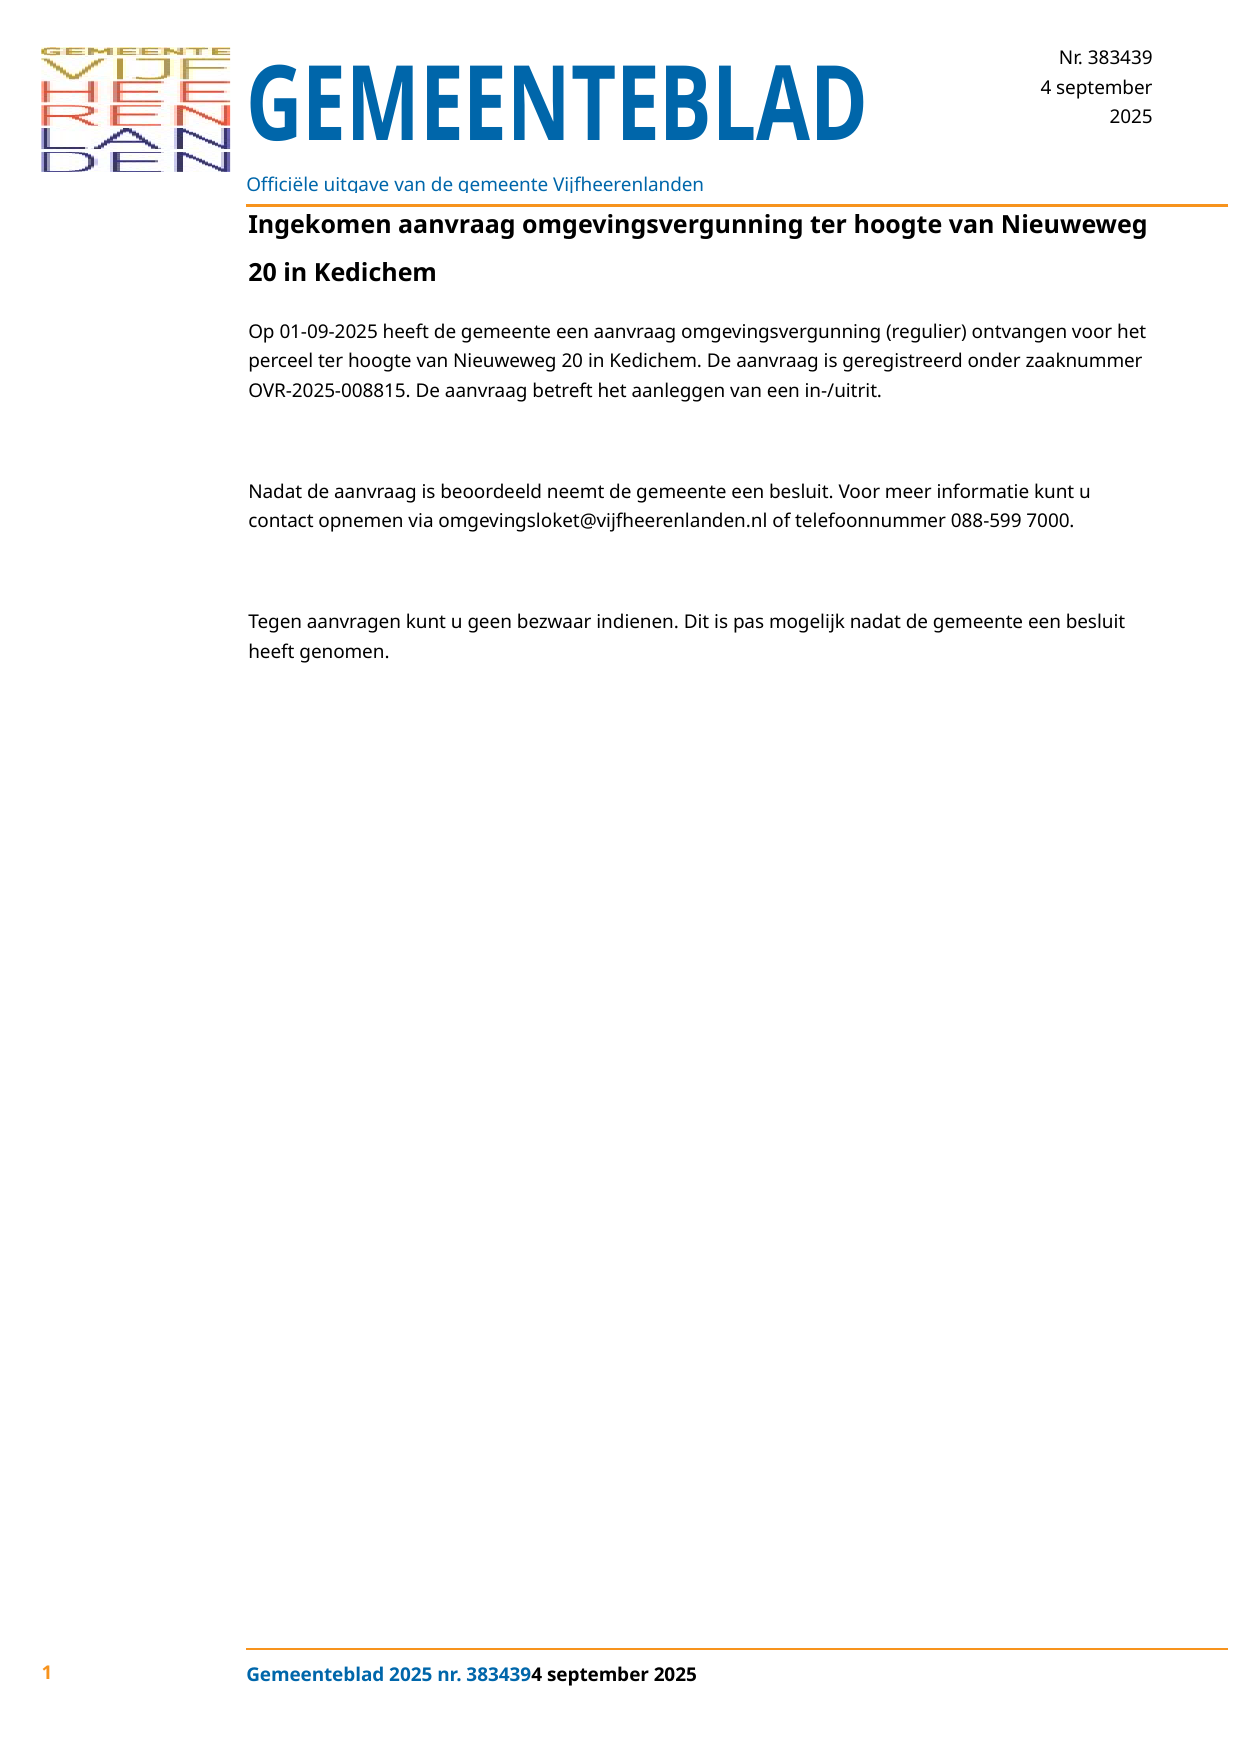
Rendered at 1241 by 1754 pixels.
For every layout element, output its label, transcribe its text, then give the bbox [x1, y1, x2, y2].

text Nadat de aanvraag is beoordeeld neemt de gemeente een besluit. Voor meer informatie kunt u contact opnemen via omgevingsloket@vijfheerenlanden.nl of telefoonnummer 088-599 7000. [248, 478, 1152, 533]
text Ingekomen aanvraag omgevingsvergunning ter hoogte van Nieuweweg 20 in Kedichem [248, 207, 1152, 288]
text Tegen aanvragen kunt u geen bezwaar indienen. Dit is pas mogelijk nadat de gemeente een besluit heeft genomen. [248, 608, 1152, 664]
text Op 01-09-2025 heeft de gemeente een aanvraag omgevingsvergunning (regulier) ontvangen voor het perceel ter hoogte van Nieuweweg 20 in Kedichem. De aanvraag is geregistreerd onder zaaknummer OVR-2025-008815. De aanvraag betreft het aanleggen van een in-/uitrit. [248, 318, 1152, 403]
picture [41, 47, 231, 172]
